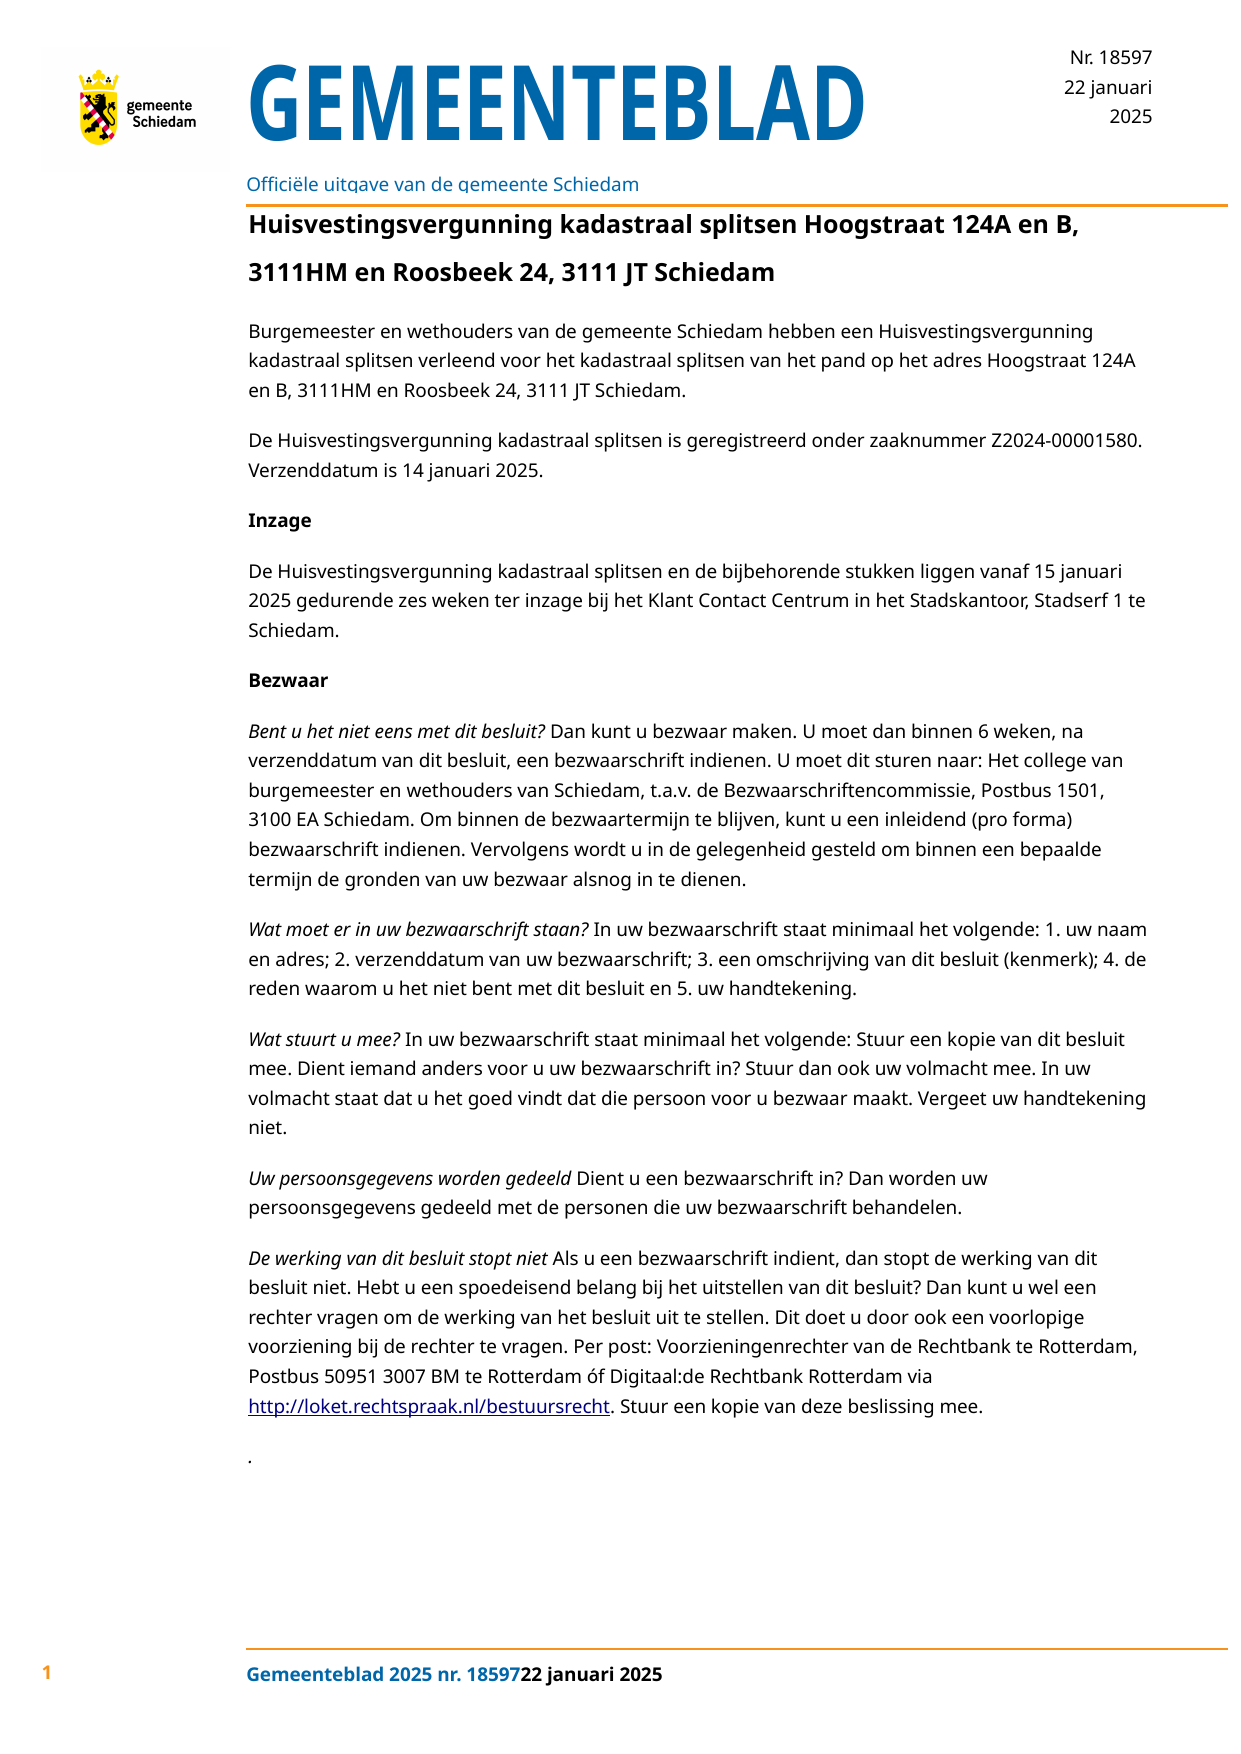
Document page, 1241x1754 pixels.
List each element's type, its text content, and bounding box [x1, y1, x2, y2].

text . [248, 1443, 1152, 1469]
text Wat stuurt u mee? In uw bezwaarschrift staat minimaal het volgende: Stuur een kopie van dit besluit mee. Dient iemand anders voor u uw bezwaarschrift in? Stuur dan ook uw volmacht mee. In uw volmacht staat dat u het goed vindt dat die persoon voor u bezwaar maakt. Vergeet uw handtekening niet. [248, 1026, 1152, 1140]
picture [41, 47, 231, 172]
text De Huisvestingsvergunning kadastraal splitsen is geregistreerd onder zaaknummer Z2024-00001580. Verzenddatum is 14 januari 2025. [248, 427, 1152, 483]
text De Huisvestingsvergunning kadastraal splitsen en de bijbehorende stukken liggen vanaf 15 januari 2025 gedurende zes weken ter inzage bij het Klant Contact Centrum in het Stadskantoor, Stadserf 1 te Schiedam. [248, 558, 1152, 643]
text Bezwaar [248, 667, 1152, 693]
text Huisvestingsvergunning kadastraal splitsen Hoogstraat 124A en B, 3111HM en Roosbeek 24, 3111 JT Schiedam [248, 207, 1152, 288]
text Bent u het niet eens met dit besluit? Dan kunt u bezwaar maken. U moet dan binnen 6 weken, na verzenddatum van dit besluit, een bezwaarschrift indienen. U moet dit sturen naar: Het college van burgemeester en wethouders van Schiedam, t.a.v. de Bezwaarschriftencommissie, Postbus 1501, 3100 EA Schiedam. Om binnen de bezwaartermijn te blijven, kunt u een inleidend (pro forma) bezwaarschrift indienen. Vervolgens wordt u in de gelegenheid gesteld om binnen een bepaalde termijn de gronden van uw bezwaar alsnog in te dienen. [248, 718, 1152, 892]
text Burgemeester en wethouders van de gemeente Schiedam hebben een Huisvestingsvergunning kadastraal splitsen verleend voor het kadastraal splitsen van het pand op het adres Hoogstraat 124A en B, 3111HM en Roosbeek 24, 3111 JT Schiedam. [248, 318, 1152, 403]
text Uw persoonsgegevens worden gedeeld Dient u een bezwaarschrift in? Dan worden uw persoonsgegevens gedeeld met de personen die uw bezwaarschrift behandelen. [248, 1165, 1152, 1220]
text De werking van dit besluit stopt niet Als u een bezwaarschrift indient, dan stopt de werking van dit besluit niet. Hebt u een spoedeisend belang bij het uitstellen van dit besluit? Dan kunt u wel een rechter vragen om de werking van het besluit uit te stellen. Dit doet u door ook een voorlopige voorziening bij de rechter te vragen. Per post: Voorzieningenrechter van de Rechtbank te Rotterdam, Postbus 50951 3007 BM te Rotterdam óf Digitaal:de Rechtbank Rotterdam via http://loket.rechtspraak.nl/bestuursrecht. Stuur een kopie van deze beslissing mee. [248, 1245, 1152, 1419]
text Inzage [248, 507, 1152, 533]
text Wat moet er in uw bezwaarschrift staan? In uw bezwaarschrift staat minimaal het volgende: 1. uw naam en adres; 2. verzenddatum van uw bezwaarschrift; 3. een omschrijving van dit besluit (kenmerk); 4. de reden waarom u het niet bent met dit besluit en 5. uw handtekening. [248, 916, 1152, 1001]
